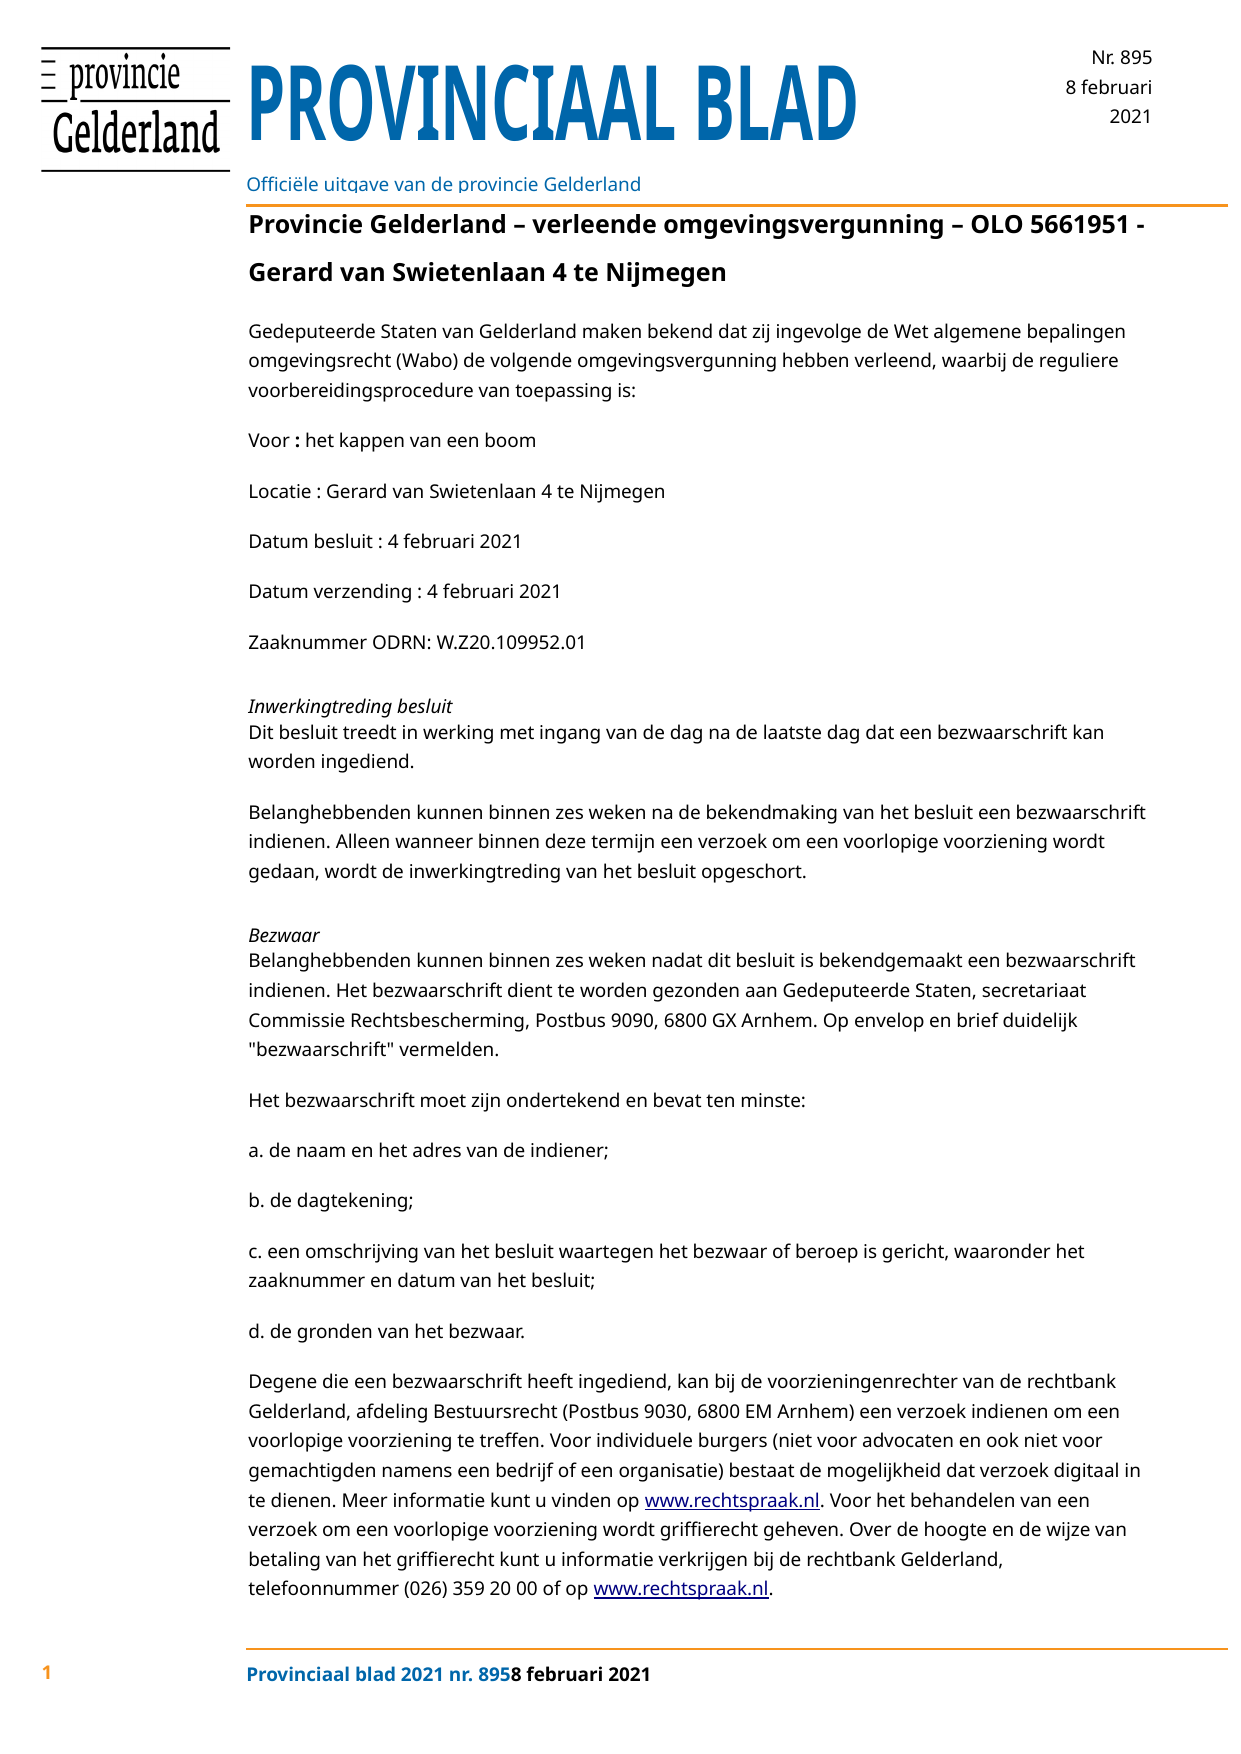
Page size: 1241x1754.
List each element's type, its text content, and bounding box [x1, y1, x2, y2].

text Belanghebbenden kunnen binnen zes weken nadat dit besluit is bekendgemaakt een bezwaarschrift indienen. Het bezwaarschrift dient te worden gezonden aan Gedeputeerde Staten, secretariaat Commissie Rechtsbescherming, Postbus 9090, 6800 GX Arnhem. Op envelop en brief duidelijk "bezwaarschrift" vermelden. [248, 948, 1152, 1062]
text b. de dagtekening; [248, 1188, 1152, 1213]
text Datum verzending : 4 februari 2021 [248, 579, 1152, 604]
text Belanghebbenden kunnen binnen zes weken na de bekendmaking van het besluit een bezwaarschrift indienen. Alleen wanneer binnen deze termijn een verzoek om een voorlopige voorziening wordt gedaan, wordt de inwerkingtreding van het besluit opgeschort. [248, 799, 1152, 884]
text d. de gronden van het bezwaar. [248, 1318, 1152, 1344]
text c. een omschrijving van het besluit waartegen het bezwaar of beroep is gericht, waaronder het zaaknummer en datum van het besluit; [248, 1238, 1152, 1293]
text a. de naam en het adres van de indiener; [248, 1137, 1152, 1163]
text Zaaknummer ODRN: W.Z20.109952.01 [248, 629, 1152, 655]
text Degene die een bezwaarschrift heeft ingediend, kan bij de voorzieningenrechter van de rechtbank Gelderland, afdeling Bestuursrecht (Postbus 9030, 6800 EM Arnhem) een verzoek indienen om een voorlopige voorziening te treffen. Voor individuele burgers (niet voor advocaten en ook niet voor gemachtigden namens een bedrijf of een organisatie) bestaat de mogelijkheid dat verzoek digitaal in te dienen. Meer informatie kunt u vinden op www.rechtspraak.nl. Voor het behandelen van een verzoek om een voorlopige voorziening wordt griffierecht geheven. Over de hoogte en de wijze van betaling van het griffierecht kunt u informatie verkrijgen bij de rechtbank Gelderland, telefoonnummer (026) 359 20 00 of op www.rechtspraak.nl. [248, 1368, 1152, 1601]
text Voor : het kappen van een boom [248, 427, 1152, 453]
text Bezwaar [248, 922, 1152, 948]
text Locatie : Gerard van Swietenlaan 4 te Nijmegen [248, 478, 1152, 504]
text Datum besluit : 4 februari 2021 [248, 528, 1152, 554]
text Gedeputeerde Staten van Gelderland maken bekend dat zij ingevolge de Wet algemene bepalingen omgevingsrecht (Wabo) de volgende omgevingsvergunning hebben verleend, waarbij de reguliere voorbereidingsprocedure van toepassing is: [248, 318, 1152, 403]
text Het bezwaarschrift moet zijn ondertekend en bevat ten minste: [248, 1087, 1152, 1113]
text Provincie Gelderland – verleende omgevingsvergunning – OLO 5661951 - Gerard van Swietenlaan 4 te Nijmegen [248, 207, 1152, 288]
picture [41, 47, 231, 172]
text Dit besluit treedt in werking met ingang van de dag na de laatste dag dat een bezwaarschrift kan worden ingediend. [248, 719, 1152, 774]
text Inwerkingtreding besluit [248, 693, 1152, 719]
